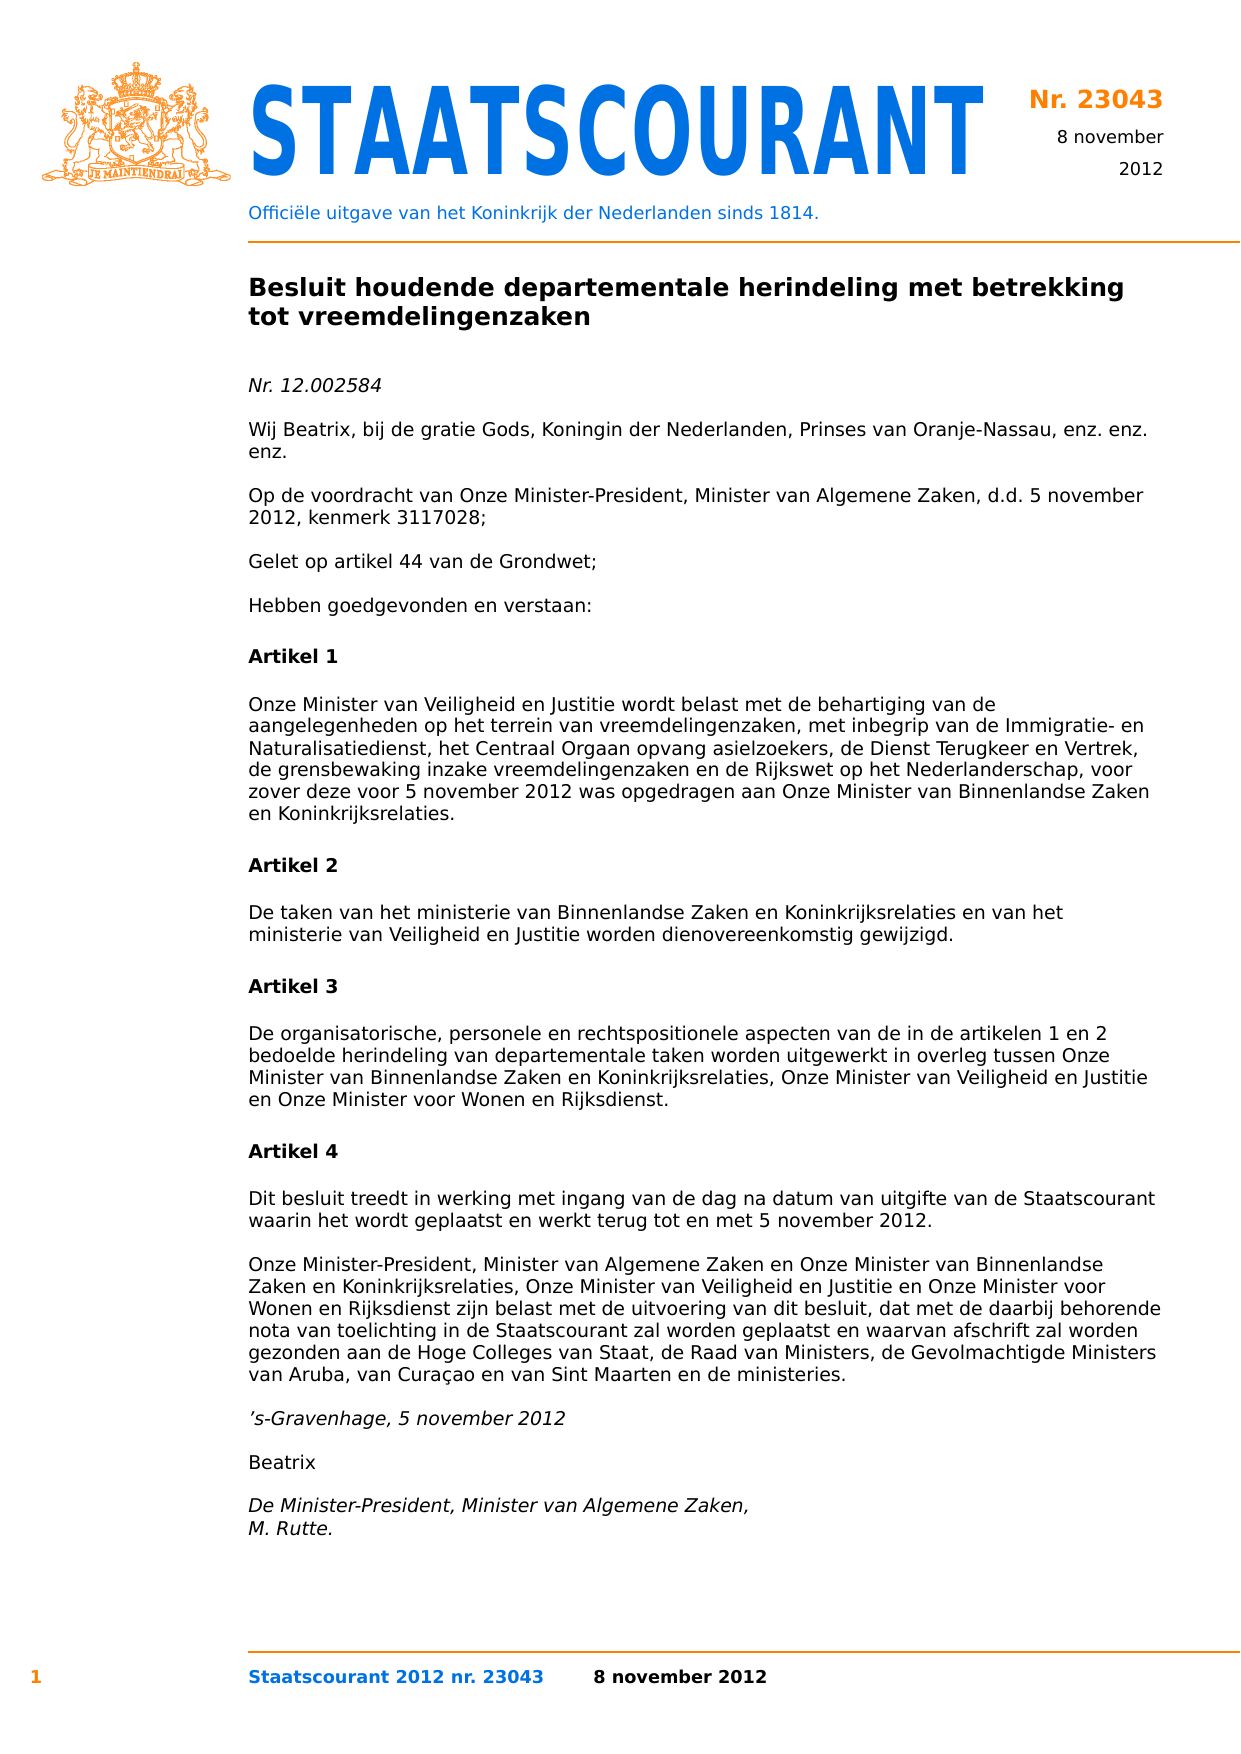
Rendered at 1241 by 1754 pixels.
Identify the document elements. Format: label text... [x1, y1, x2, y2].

table_cell 8 november [998, 121, 1240, 153]
text Hebben goedgevonden en verstaan: [248, 594, 1163, 616]
subtitle Artikel 2 [248, 855, 1163, 877]
text Gelet op artikel 44 van de Grondwet; [248, 551, 1163, 573]
text De Minister-President, Minister van Algemene Zaken, M. Rutte. [248, 1495, 1163, 1539]
text Op de voordracht van Onze Minister-President, Minister van Algemene Zaken, d.d. 5 november 2012, kenmerk 3117028; [248, 485, 1163, 529]
text De taken van het ministerie van Binnenlandse Zaken en Koninkrijksrelaties en van het ministerie van Veiligheid en Justitie worden dienovereenkomstig gewijzigd. [248, 902, 1163, 946]
subtitle Artikel 4 [248, 1141, 1163, 1163]
text Onze Minister-President, Minister van Algemene Zaken en Onze Minister van Binnenlandse Zaken en Koninkrijksrelaties, Onze Minister van Veiligheid en Justitie en Onze Minister voor Wonen en Rijksdienst zijn belast met de uitvoering van dit besluit, dat met de daarbij behorende nota van toelichting in de Staatscourant zal worden geplaatst en waarvan afschrift zal worden gezonden aan de Hoge Colleges van Staat, de Raad van Ministers, de Gevolmachtigde Ministers van Aruba, van Curaçao en van Sint Maarten en de ministeries. [248, 1254, 1163, 1386]
table_cell Officiële uitgave van het Koninkrijk der Nederlanden sinds 1814. [248, 203, 1240, 241]
text Nr. 12.002584 [248, 375, 1163, 397]
table_cell 2012 [998, 153, 1240, 203]
text Dit besluit treedt in werking met ingang van de dag na datum van uitgifte van de Staatscourant waarin het wordt geplaatst en werkt terug tot en met 5 november 2012. [248, 1188, 1163, 1232]
text Wij Beatrix, bij de gratie Gods, Koningin der Nederlanden, Prinses van Oranje-Nassau, enz. enz. enz. [248, 419, 1163, 463]
table_header [25, 62, 248, 241]
subtitle Besluit houdende departementale herindeling met betrekking tot vreemdelingenzaken [248, 273, 1163, 331]
text Beatrix [248, 1452, 1163, 1473]
subtitle Artikel 3 [248, 976, 1163, 998]
subtitle Artikel 1 [248, 646, 1163, 668]
table_header Nr. 23043 [998, 62, 1240, 121]
text De organisatorische, personele en rechtspositionele aspecten van de in de artikelen 1 en 2 bedoelde herindeling van departementale taken worden uitgewerkt in overleg tussen Onze Minister van Binnenlandse Zaken en Koninkrijksrelaties, Onze Minister van Veiligheid en Justitie en Onze Minister voor Wonen en Rijksdienst. [248, 1023, 1163, 1111]
text ’s-Gravenhage, 5 november 2012 [248, 1408, 1163, 1430]
table_header STAATSCOURANT [248, 62, 998, 203]
text Onze Minister van Veiligheid en Justitie wordt belast met de behartiging van de aangelegenheden op het terrein van vreemdelingenzaken, met inbegrip van de Immigratie- en Naturalisatiedienst, het Centraal Orgaan opvang asielzoekers, de Dienst Terugkeer en Vertrek, de grensbewaking inzake vreemdelingenzaken en de Rijkswet op het Nederlanderschap, voor zover deze voor 5 november 2012 was opgedragen aan Onze Minister van Binnenlandse Zaken en Koninkrijksrelaties. [248, 693, 1163, 825]
picture [41, 62, 231, 186]
